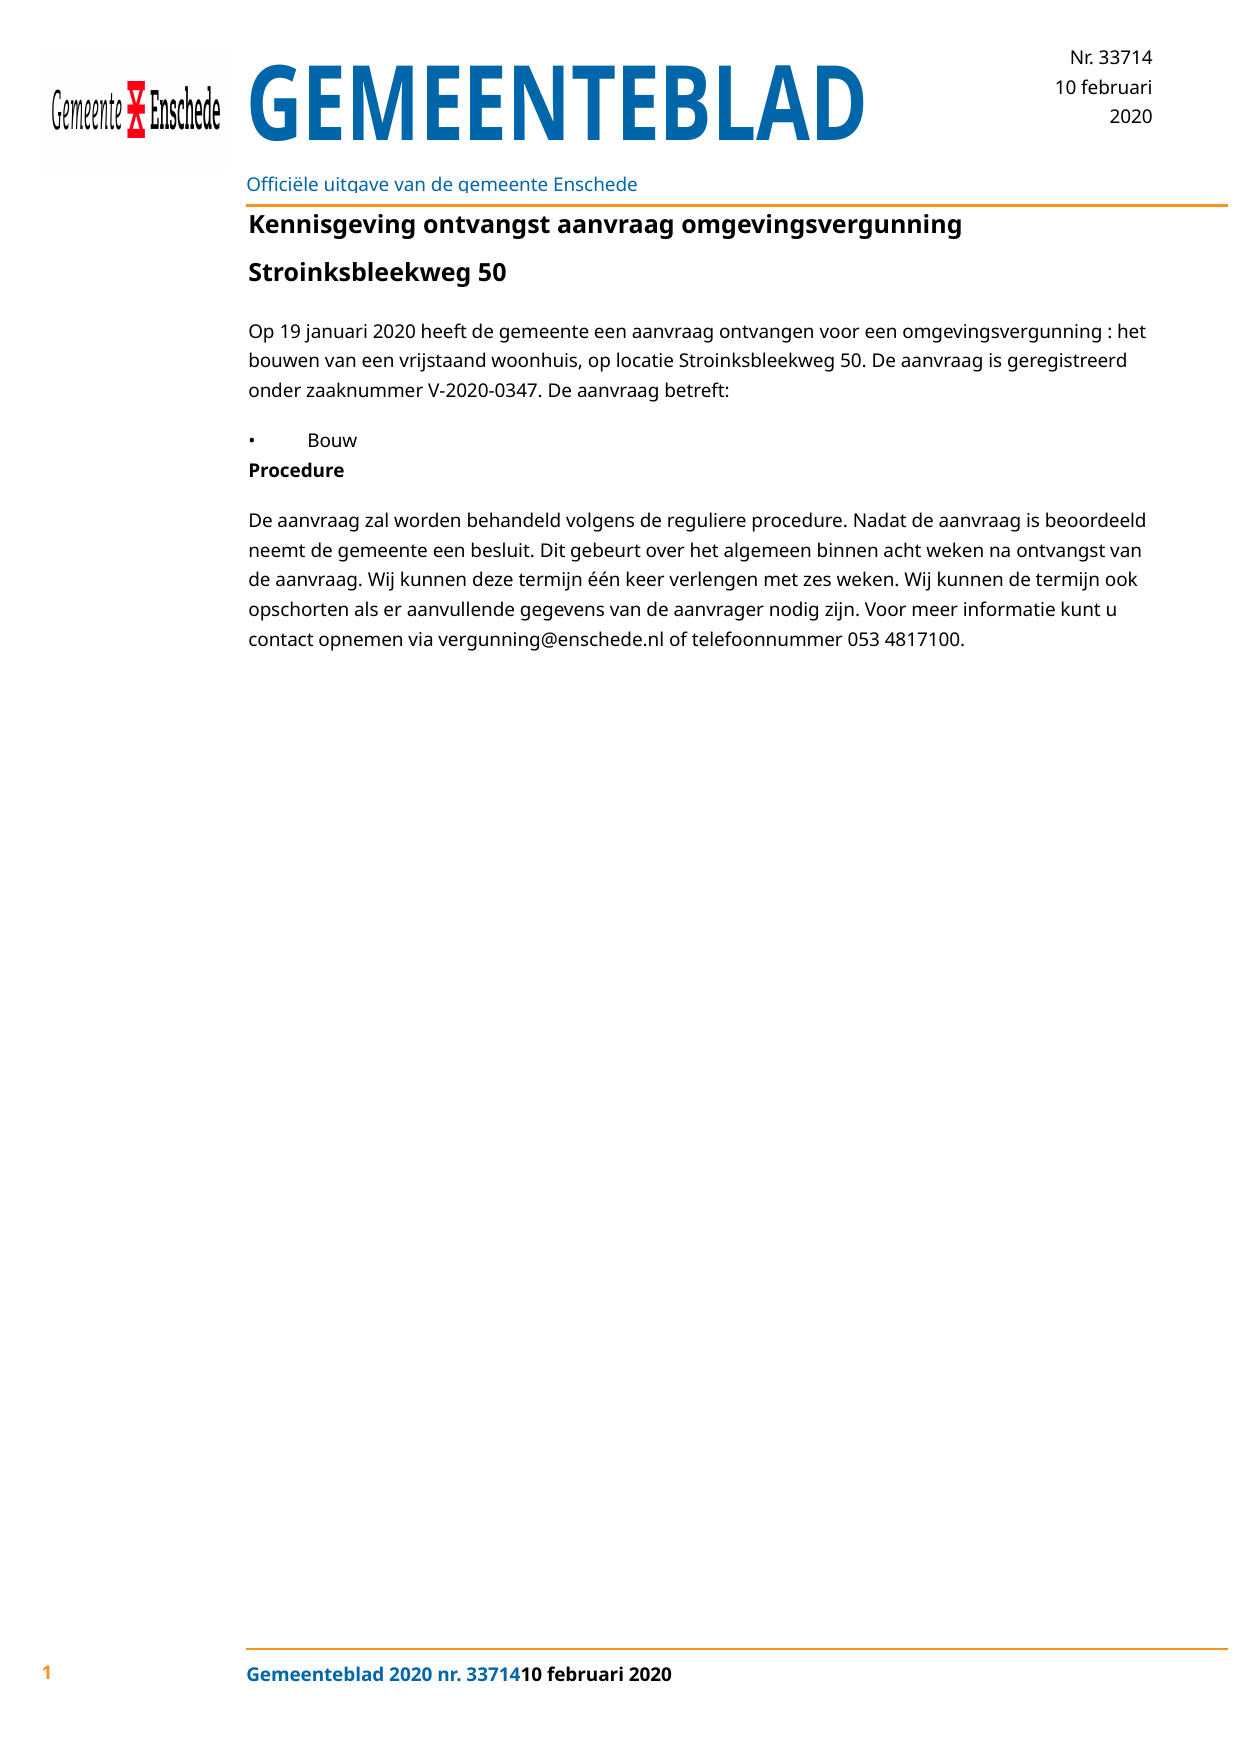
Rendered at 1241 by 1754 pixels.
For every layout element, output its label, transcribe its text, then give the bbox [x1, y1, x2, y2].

text Op 19 januari 2020 heeft de gemeente een aanvraag ontvangen voor een omgevingsvergunning : het bouwen van een vrijstaand woonhuis, op locatie Stroinksbleekweg 50. De aanvraag is geregistreerd onder zaaknummer V-2020-0347. De aanvraag betreft: [248, 318, 1152, 403]
text Procedure [248, 457, 1152, 483]
list Bouw [248, 427, 1152, 453]
text Kennisgeving ontvangst aanvraag omgevingsvergunning Stroinksbleekweg 50 [248, 207, 1152, 288]
picture [41, 47, 231, 172]
text De aanvraag zal worden behandeld volgens de reguliere procedure. Nadat de aanvraag is beoordeeld neemt de gemeente een besluit. Dit gebeurt over het algemeen binnen acht weken na ontvangst van de aanvraag. Wij kunnen deze termijn één keer verlengen met zes weken. Wij kunnen de termijn ook opschorten als er aanvullende gegevens van de aanvrager nodig zijn. Voor meer informatie kunt u contact opnemen via vergunning@enschede.nl of telefoonnummer 053 4817100. [248, 507, 1152, 652]
